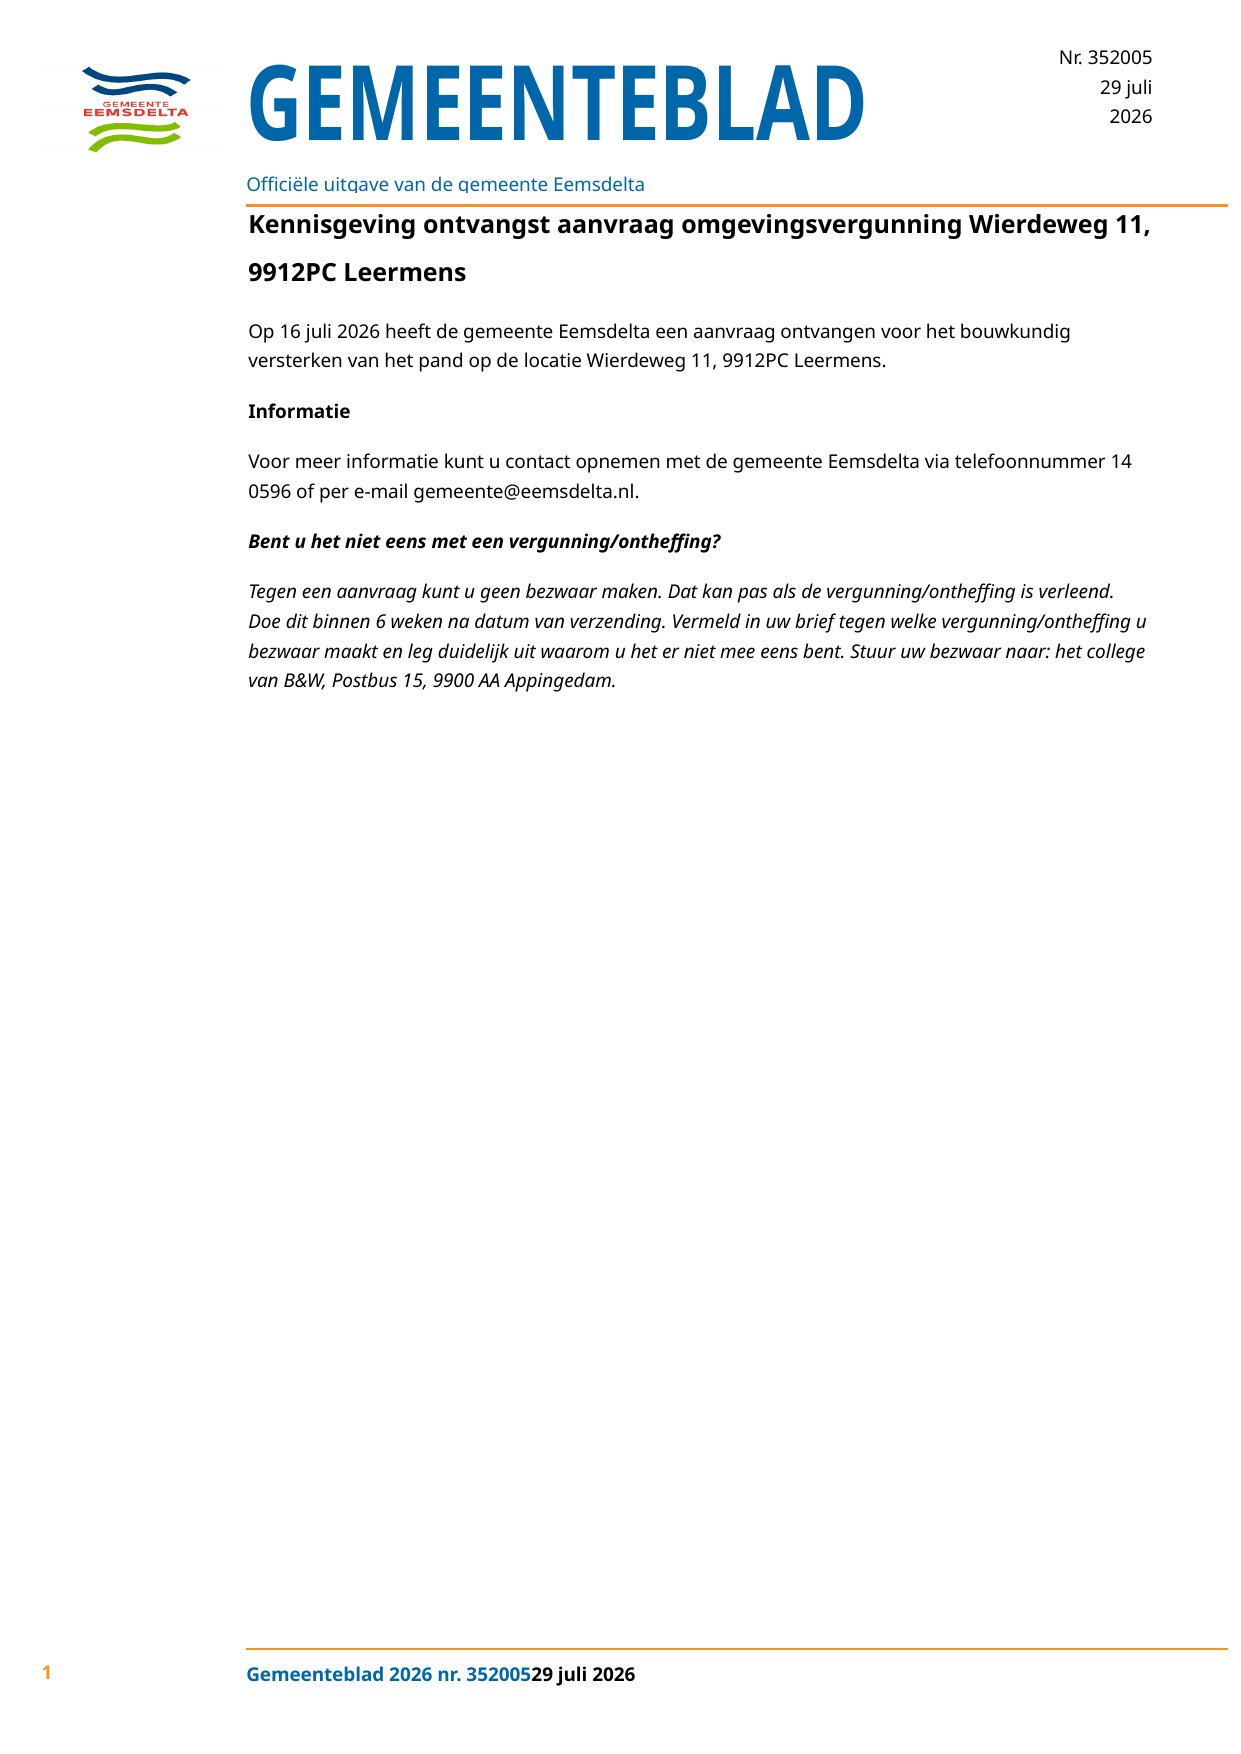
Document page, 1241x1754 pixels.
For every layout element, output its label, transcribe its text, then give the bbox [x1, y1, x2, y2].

text Bent u het niet eens met een vergunning/ontheffing? [248, 528, 1152, 554]
text Kennisgeving ontvangst aanvraag omgevingsvergunning Wierdeweg 11, 9912PC Leermens [248, 207, 1152, 288]
text Voor meer informatie kunt u contact opnemen met de gemeente Eemsdelta via telefoonnummer 14 0596 of per e-mail gemeente@eemsdelta.nl. [248, 448, 1152, 504]
text Tegen een aanvraag kunt u geen bezwaar maken. Dat kan pas als de vergunning/ontheffing is verleend. Doe dit binnen 6 weken na datum van verzending. Vermeld in uw brief tegen welke vergunning/ontheffing u bezwaar maakt en leg duidelijk uit waarom u het er niet mee eens bent. Stuur uw bezwaar naar: het college van B&W, Postbus 15, 9900 AA Appingedam. [248, 579, 1152, 693]
picture [41, 47, 231, 172]
text Op 16 juli 2026 heeft de gemeente Eemsdelta een aanvraag ontvangen voor het bouwkundig versterken van het pand op de locatie Wierdeweg 11, 9912PC Leermens. [248, 318, 1152, 373]
text Informatie [248, 398, 1152, 424]
